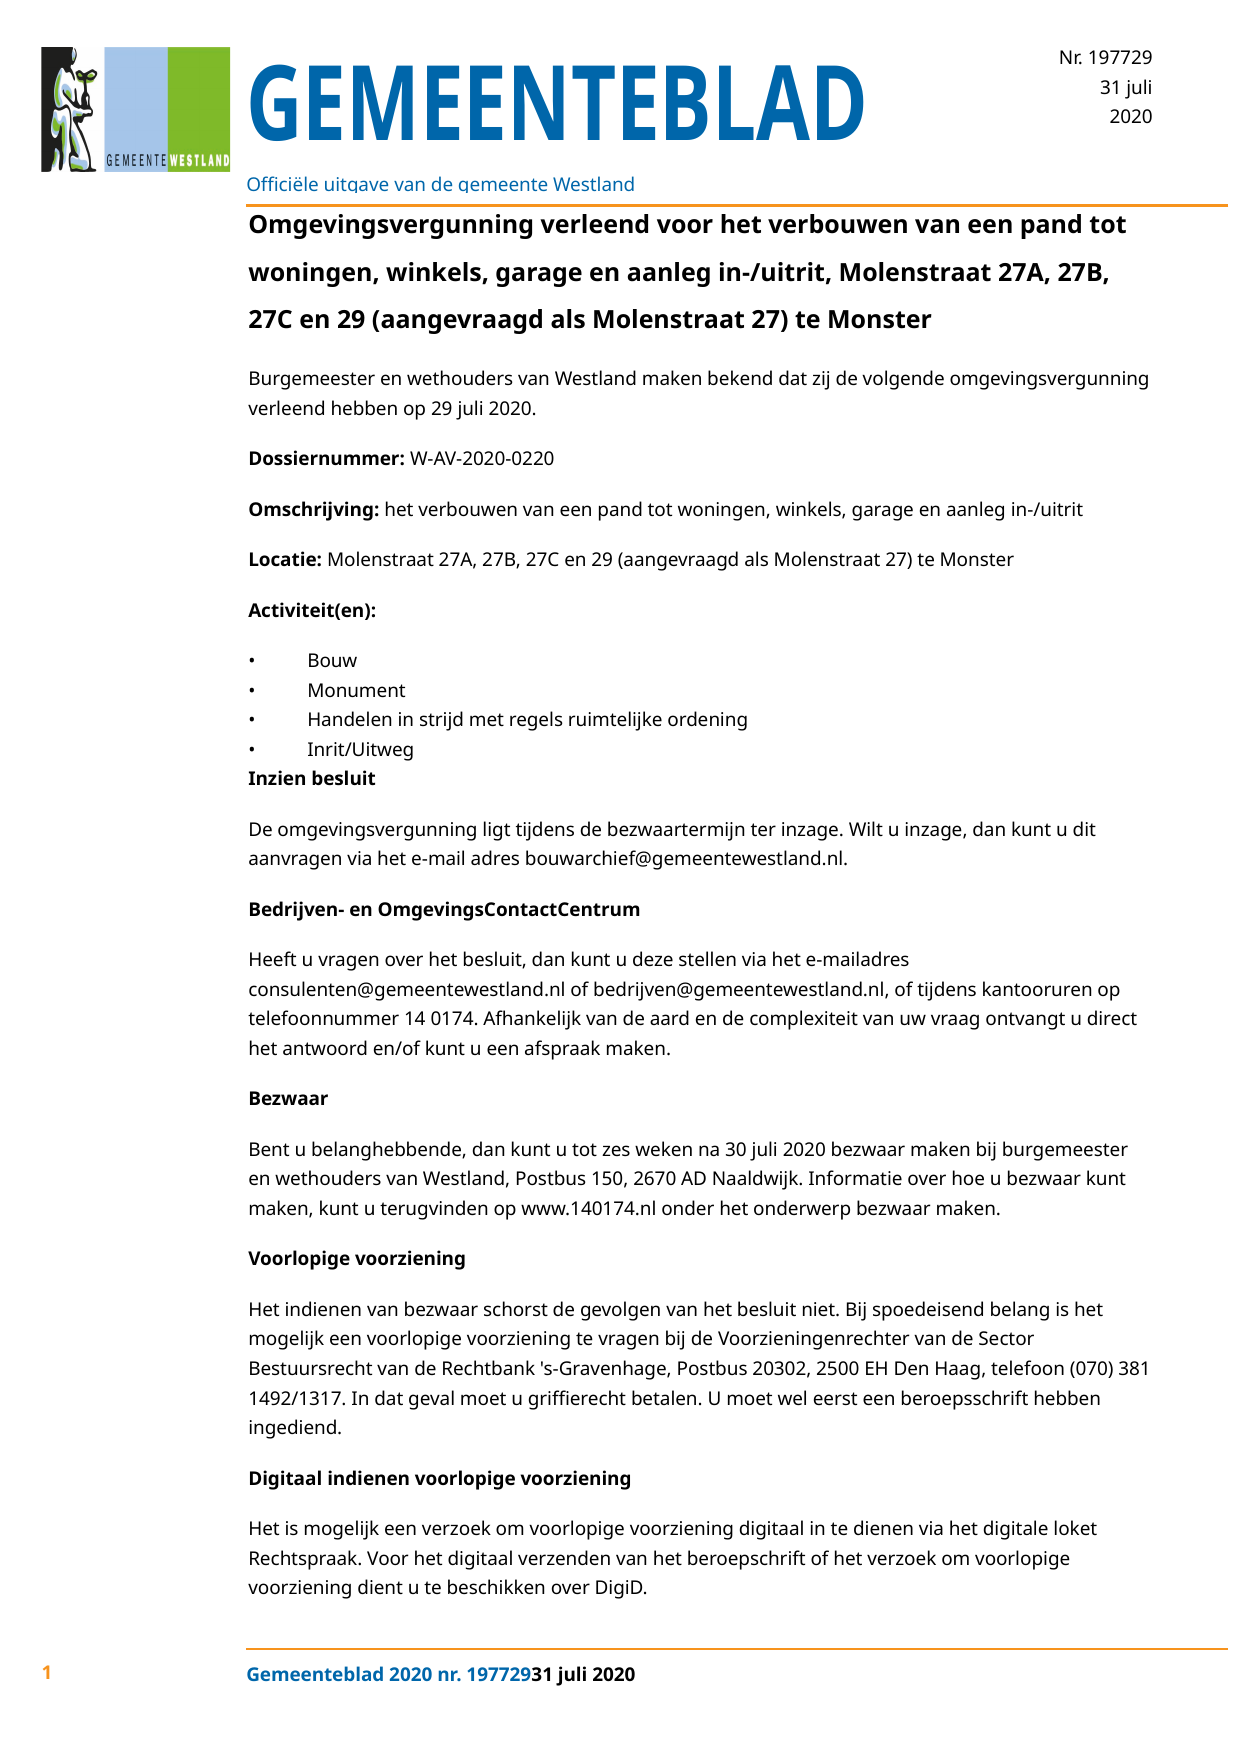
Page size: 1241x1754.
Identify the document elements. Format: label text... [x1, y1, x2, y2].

list Inrit/Uitweg [248, 736, 1152, 762]
list Handelen in strijd met regels ruimtelijke ordening [248, 706, 1152, 732]
text Heeft u vragen over het besluit, dan kunt u deze stellen via het e-mailadres consulenten@gemeentewestland.nl of bedrijven@gemeentewestland.nl, of tijdens kantooruren op telefoonnummer 14 0174. Afhankelijk van de aard en de complexiteit van uw vraag ontvangt u direct het antwoord en/of kunt u een afspraak maken. [248, 946, 1152, 1061]
text Locatie: Molenstraat 27A, 27B, 27C en 29 (aangevraagd als Molenstraat 27) te Monster [248, 546, 1152, 572]
text Digitaal indienen voorlopige voorziening [248, 1465, 1152, 1490]
text Het is mogelijk een verzoek om voorlopige voorziening digitaal in te dienen via het digitale loket Rechtspraak. Voor het digitaal verzenden van het beroepschrift of het verzoek om voorlopige voorziening dient u te beschikken over DigiD. [248, 1515, 1152, 1600]
text Bedrijven- en OmgevingsContactCentrum [248, 896, 1152, 922]
text Bezwaar [248, 1086, 1152, 1111]
text De omgevingsvergunning ligt tijdens de bezwaartermijn ter inzage. Wilt u inzage, dan kunt u dit aanvragen via het e-mail adres bouwarchief@gemeentewestland.nl. [248, 816, 1152, 871]
text Omgevingsvergunning verleend voor het verbouwen van een pand tot woningen, winkels, garage en aanleg in-/uitrit, Molenstraat 27A, 27B, 27C en 29 (aangevraagd als Molenstraat 27) te Monster [248, 207, 1152, 336]
text Voorlopige voorziening [248, 1246, 1152, 1271]
text Burgemeester en wethouders van Westland maken bekend dat zij de volgende omgevingsvergunning verleend hebben op 29 juli 2020. [248, 366, 1152, 421]
text Dossiernummer: W-AV-2020-0220 [248, 446, 1152, 471]
text Inzien besluit [248, 766, 1152, 791]
list Monument [248, 677, 1152, 702]
text Bent u belanghebbende, dan kunt u tot zes weken na 30 juli 2020 bezwaar maken bij burgemeester en wethouders van Westland, Postbus 150, 2670 AD Naaldwijk. Informatie over hoe u bezwaar kunt maken, kunt u terugvinden op www.140174.nl onder het onderwerp bezwaar maken. [248, 1136, 1152, 1221]
text Omschrijving: het verbouwen van een pand tot woningen, winkels, garage en aanleg in-/uitrit [248, 496, 1152, 522]
text Activiteit(en): [248, 597, 1152, 622]
text Het indienen van bezwaar schorst de gevolgen van het besluit niet. Bij spoedeisend belang is het mogelijk een voorlopige voorziening te vragen bij de Voorzieningenrechter van de Sector Bestuursrecht van de Rechtbank 's-Gravenhage, Postbus 20302, 2500 EH Den Haag, telefoon (070) 381 1492/1317. In dat geval moet u griffierecht betalen. U moet wel eerst een beroepsschrift hebben ingediend. [248, 1296, 1152, 1440]
list Bouw [248, 647, 1152, 673]
picture [41, 47, 231, 172]
